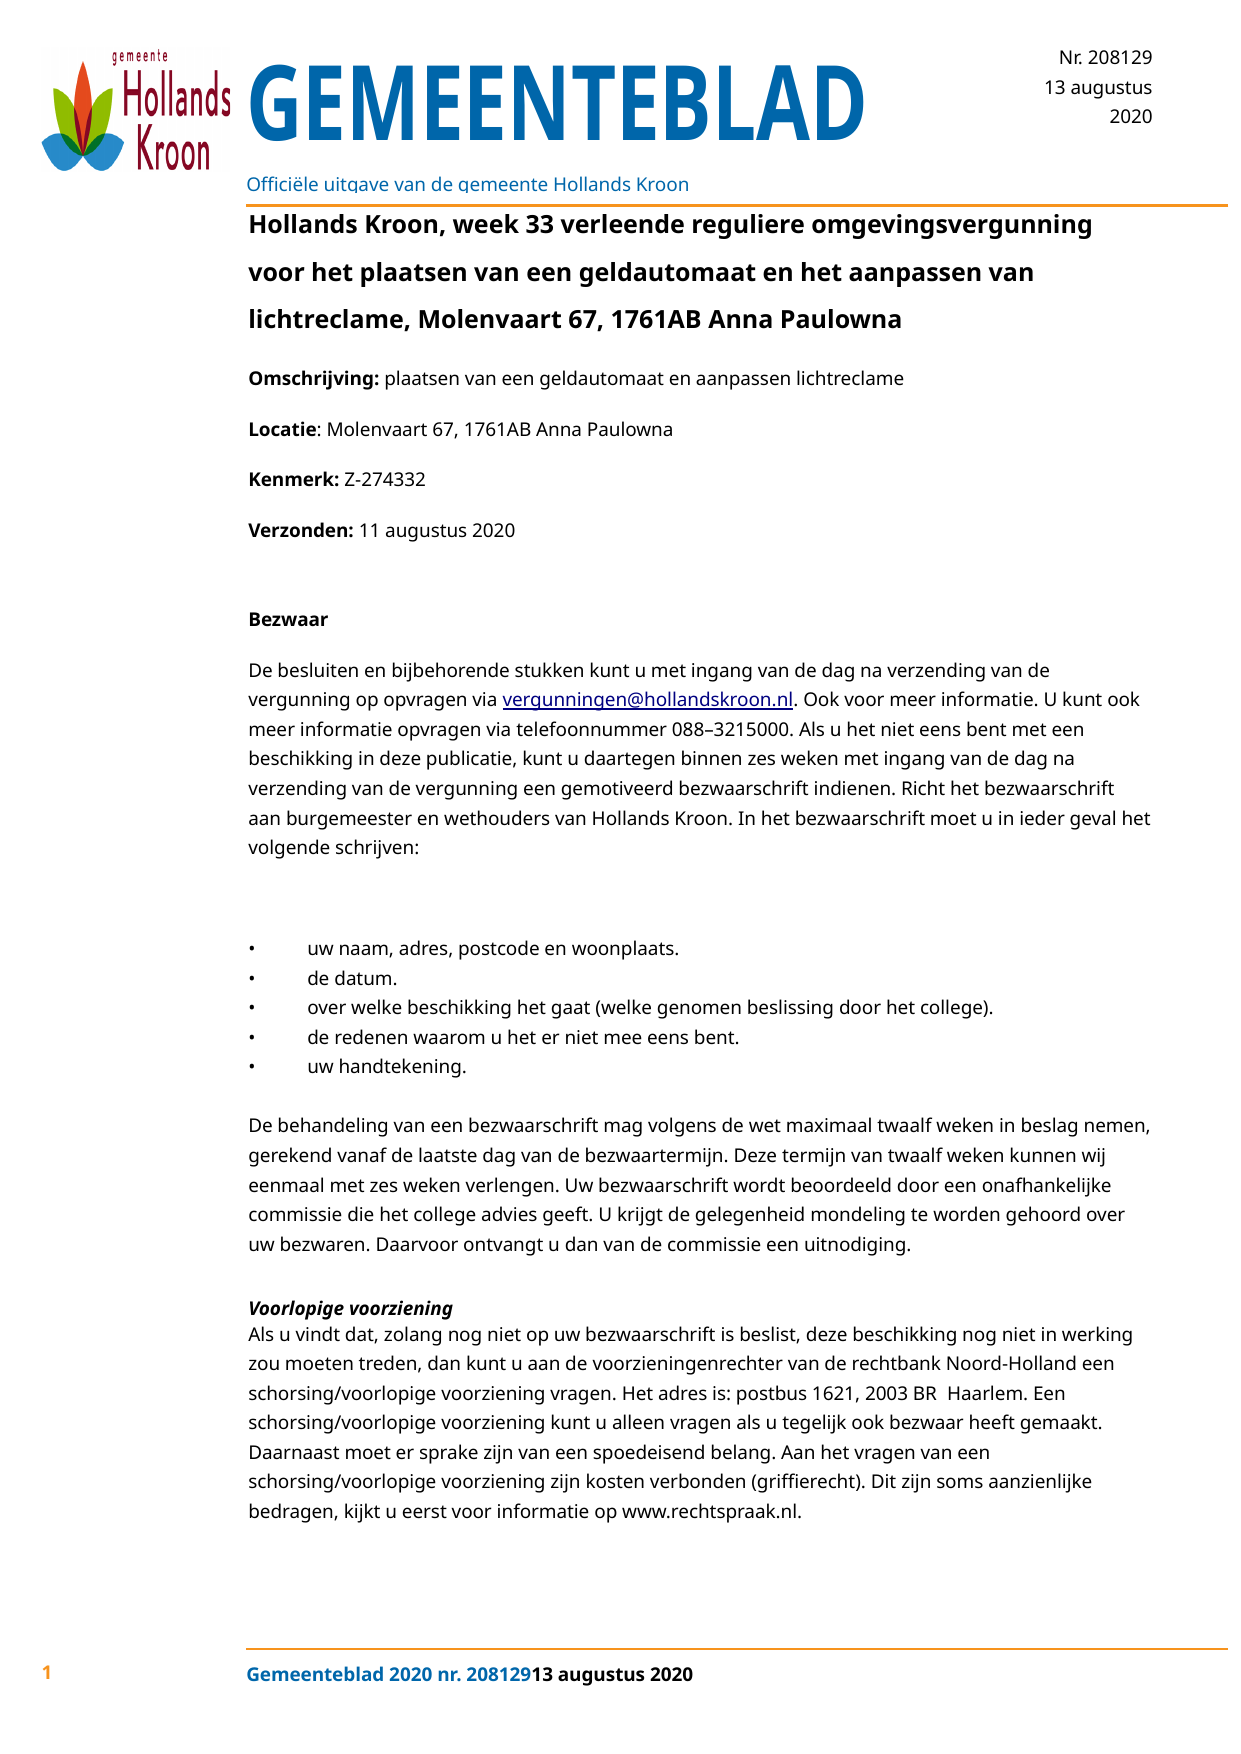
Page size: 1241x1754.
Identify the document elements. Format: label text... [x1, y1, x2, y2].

text De behandeling van een bezwaarschrift mag volgens de wet maximaal twaalf weken in beslag nemen, gerekend vanaf de laatste dag van de bezwaartermijn. Deze termijn van twaalf weken kunnen wij eenmaal met zes weken verlengen. Uw bezwaarschrift wordt beoordeeld door een onafhankelijke commissie die het college advies geeft. U krijgt de gelegenheid mondeling te worden gehoord over uw bezwaren. Daarvoor ontvangt u dan van de commissie een uitnodiging. [248, 1113, 1152, 1257]
text Omschrijving: plaatsen van een geldautomaat en aanpassen lichtreclame [248, 366, 1152, 391]
list de datum. [248, 965, 1152, 991]
text Locatie: Molenvaart 67, 1761AB Anna Paulowna [248, 416, 1152, 442]
list uw naam, adres, postcode en woonplaats. [248, 935, 1152, 961]
text Bezwaar [248, 606, 1152, 632]
text Hollands Kroon, week 33 verleende reguliere omgevingsvergunning voor het plaatsen van een geldautomaat en het aanpassen van lichtreclame, Molenvaart 67, 1761AB Anna Paulowna [248, 207, 1152, 336]
text Verzonden: 11 augustus 2020 [248, 517, 1152, 542]
list de redenen waarom u het er niet mee eens bent. [248, 1024, 1152, 1050]
text Voorlopige voorziening [248, 1295, 1152, 1321]
list uw handtekening. [248, 1053, 1152, 1079]
list over welke beschikking het gaat (welke genomen beslissing door het college). [248, 994, 1152, 1020]
picture [41, 47, 231, 172]
text De besluiten en bijbehorende stukken kunt u met ingang van de dag na verzending van de vergunning op opvragen via vergunningen@hollandskroon.nl. Ook voor meer informatie. U kunt ook meer informatie opvragen via telefoonnummer 088–3215000. Als u het niet eens bent met een beschikking in deze publicatie, kunt u daartegen binnen zes weken met ingang van de dag na verzending van de vergunning een gemotiveerd bezwaarschrift indienen. Richt het bezwaarschrift aan burgemeester en wethouders van Hollands Kroon. In het bezwaarschrift moet u in ieder geval het volgende schrijven: [248, 657, 1152, 860]
text Als u vindt dat, zolang nog niet op uw bezwaarschrift is beslist, deze beschikking nog niet in werking zou moeten treden, dan kunt u aan de voorzieningenrechter van de rechtbank Noord-Holland een schorsing/voorlopige voorziening vragen. Het adres is: postbus 1621, 2003 BR Haarlem. Een schorsing/voorlopige voorziening kunt u alleen vragen als u tegelijk ook bezwaar heeft gemaakt. Daarnaast moet er sprake zijn van een spoedeisend belang. Aan het vragen van een schorsing/voorlopige voorziening zijn kosten verbonden (griffierecht). Dit zijn soms aanzienlijke bedragen, kijkt u eerst voor informatie op www.rechtspraak.nl. [248, 1321, 1152, 1524]
text Kenmerk: Z-274332 [248, 466, 1152, 492]
